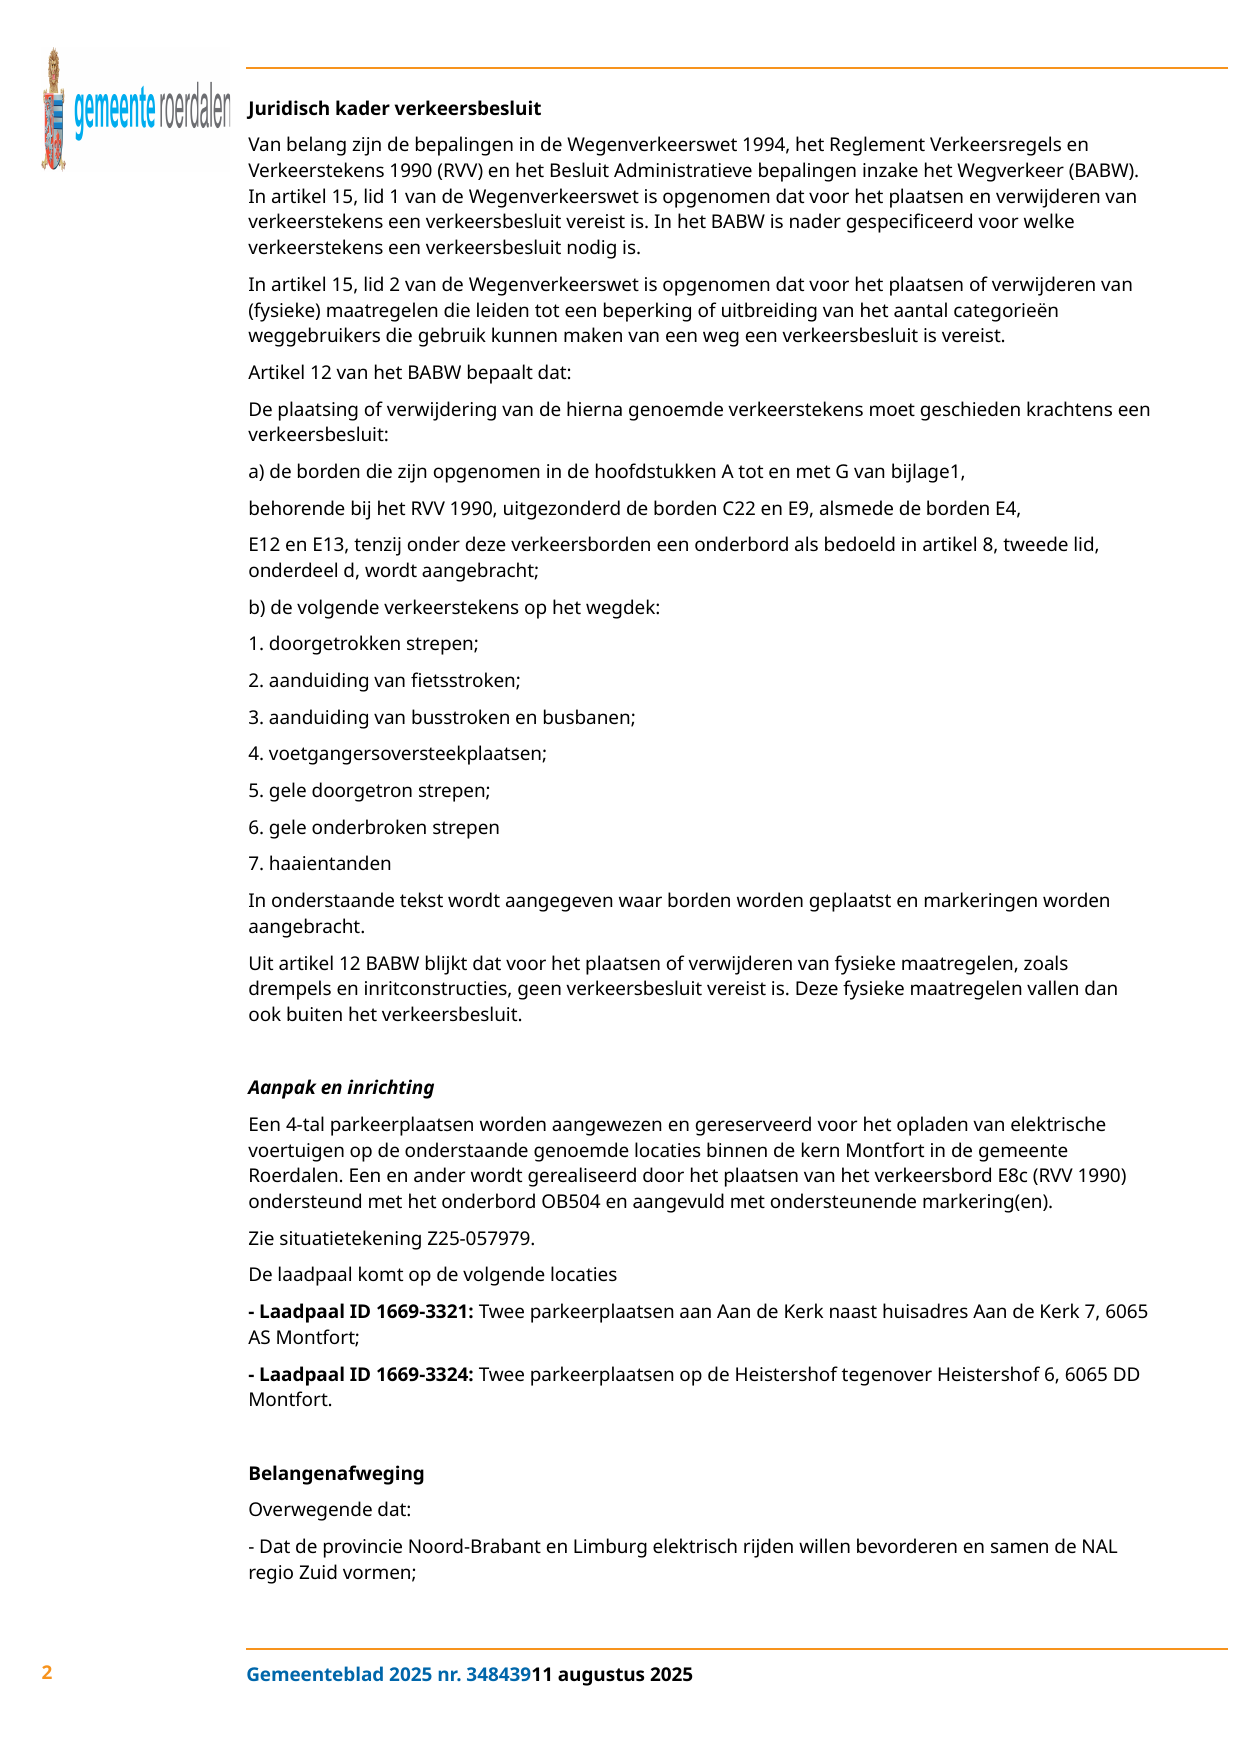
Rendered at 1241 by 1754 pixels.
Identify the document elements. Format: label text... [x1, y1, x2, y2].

text Van belang zijn de bepalingen in de Wegenverkeerswet 1994, het Reglement Verkeersregels en Verkeerstekens 1990 (RVV) en het Besluit Administratieve bepalingen inzake het Wegverkeer (BABW). In artikel 15, lid 1 van de Wegenverkeerswet is opgenomen dat voor het plaatsen en verwijderen van verkeerstekens een verkeersbesluit vereist is. In het BABW is nader gespecificeerd voor welke verkeerstekens een verkeersbesluit nodig is. [248, 131, 1152, 260]
text Overwegende dat: [248, 1496, 1152, 1522]
text De laadpaal komt op de volgende locaties [248, 1262, 1152, 1287]
text - Dat de provincie Noord-Brabant en Limburg elektrisch rijden willen bevorderen en samen de NAL regio Zuid vormen; [248, 1533, 1152, 1584]
text 7. haaientanden [248, 851, 1152, 876]
text - Laadpaal ID 1669-3324: Twee parkeerplaatsen op de Heistershof tegenover Heistershof 6, 6065 DD Montfort. [248, 1361, 1152, 1412]
text 3. aanduiding van busstroken en busbanen; [248, 704, 1152, 730]
text Zie situatietekening Z25-057979. [248, 1225, 1152, 1251]
text behorende bij het RVV 1990, uitgezonderd de borden C22 en E9, alsmede de borden E4, [248, 495, 1152, 521]
text - Laadpaal ID 1669-3321: Twee parkeerplaatsen aan Aan de Kerk naast huisadres Aan de Kerk 7, 6065 AS Montfort; [248, 1298, 1152, 1350]
text 6. gele onderbroken strepen [248, 814, 1152, 840]
text 2. aanduiding van fietsstroken; [248, 667, 1152, 693]
text b) de volgende verkeerstekens op het wegdek: [248, 594, 1152, 620]
text Uit artikel 12 BABW blijkt dat voor het plaatsen of verwijderen van fysieke maatregelen, zoals drempels en inritconstructies, geen verkeersbesluit vereist is. Deze fysieke maatregelen vallen dan ook buiten het verkeersbesluit. [248, 950, 1152, 1027]
text 1. doorgetrokken strepen; [248, 631, 1152, 656]
text De plaatsing of verwijdering van de hierna genoemde verkeerstekens moet geschieden krachtens een verkeersbesluit: [248, 396, 1152, 447]
text 5. gele doorgetron strepen; [248, 777, 1152, 803]
text 4. voetgangersoversteekplaatsen; [248, 741, 1152, 766]
text Juridisch kader verkeersbesluit [248, 95, 1152, 121]
text E12 en E13, tenzij onder deze verkeersborden een onderbord als bedoeld in artikel 8, tweede lid, onderdeel d, wordt aangebracht; [248, 532, 1152, 583]
text Artikel 12 van het BABW bepaalt dat: [248, 359, 1152, 385]
text a) de borden die zijn opgenomen in de hoofdstukken A tot en met G van bijlage1, [248, 458, 1152, 484]
text In onderstaande tekst wordt aangegeven waar borden worden geplaatst en markeringen worden aangebracht. [248, 887, 1152, 939]
text Een 4-tal parkeerplaatsen worden aangewezen en gereserveerd voor het opladen van elektrische voertuigen op de onderstaande genoemde locaties binnen de kern Montfort in de gemeente Roerdalen. Een en ander wordt gerealiseerd door het plaatsen van het verkeersbord E8c (RVV 1990) ondersteund met het onderbord OB504 en aangevuld met ondersteunende markering(en). [248, 1111, 1152, 1214]
text Belangenafweging [248, 1460, 1152, 1486]
picture [41, 47, 231, 172]
text In artikel 15, lid 2 van de Wegenverkeerswet is opgenomen dat voor het plaatsen of verwijderen van (fysieke) maatregelen die leiden tot een beperking of uitbreiding van het aantal categorieën weggebruikers die gebruik kunnen maken van een weg een verkeersbesluit is vereist. [248, 271, 1152, 348]
text Aanpak en inrichting [248, 1074, 1152, 1100]
